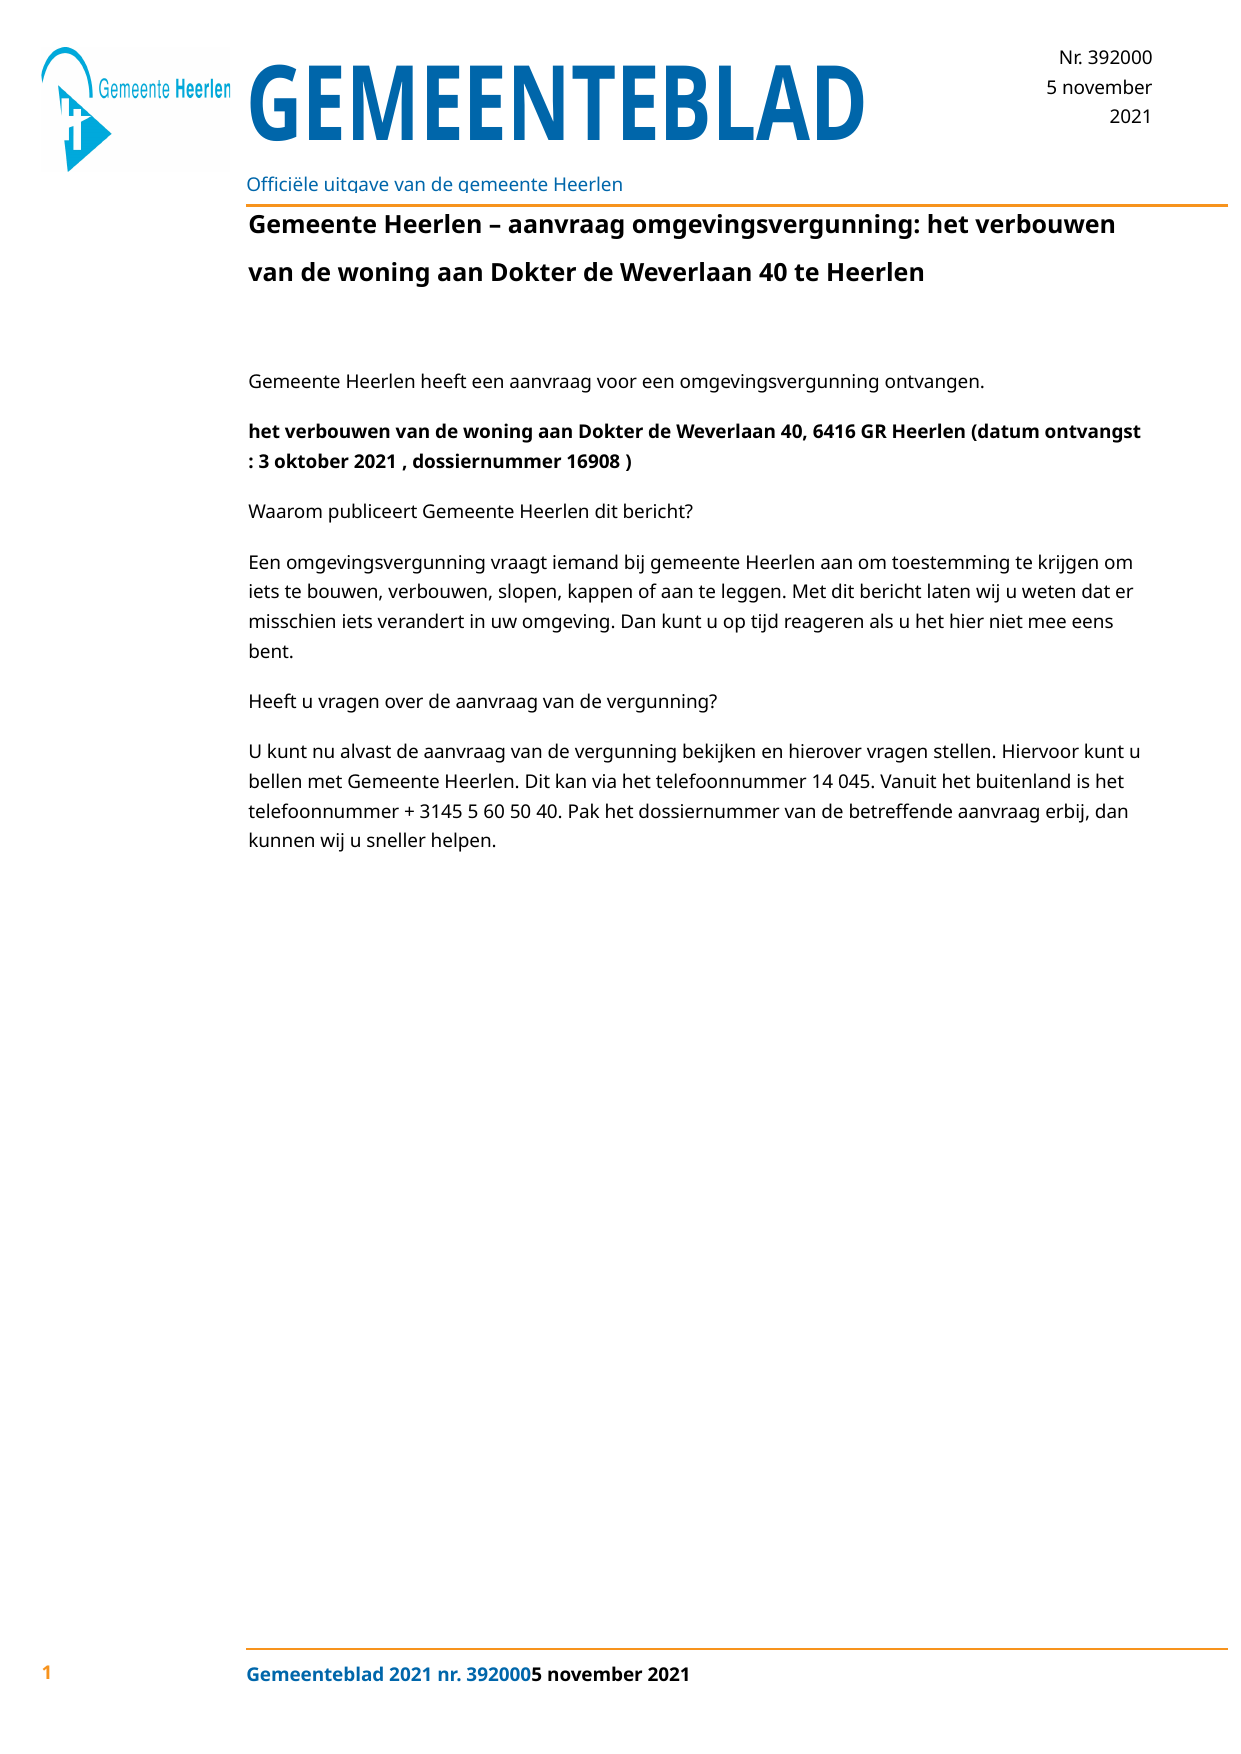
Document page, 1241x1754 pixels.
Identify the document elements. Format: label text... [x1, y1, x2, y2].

text Gemeente Heerlen – aanvraag omgevingsvergunning: het verbouwen van de woning aan Dokter de Weverlaan 40 te Heerlen [248, 207, 1152, 288]
text het verbouwen van de woning aan Dokter de Weverlaan 40, 6416 GR Heerlen (datum ontvangst : 3 oktober 2021 , dossiernummer 16908 ) [248, 419, 1152, 474]
text U kunt nu alvast de aanvraag van de vergunning bekijken en hierover vragen stellen. Hiervoor kunt u bellen met Gemeente Heerlen. Dit kan via het telefoonnummer 14 045. Vanuit het buitenland is het telefoonnummer + 3145 5 60 50 40. Pak het dossiernummer van de betreffende aanvraag erbij, dan kunnen wij u sneller helpen. [248, 739, 1152, 853]
text Heeft u vragen over de aanvraag van de vergunning? [248, 688, 1152, 714]
text Gemeente Heerlen heeft een aanvraag voor een omgevingsvergunning ontvangen. [248, 368, 1152, 394]
text Waarom publiceert Gemeente Heerlen dit bericht? [248, 499, 1152, 524]
picture [41, 47, 59, 70]
picture [41, 47, 231, 172]
text Een omgevingsvergunning vraagt iemand bij gemeente Heerlen aan om toestemming te krijgen om iets te bouwen, verbouwen, slopen, kappen of aan te leggen. Met dit bericht laten wij u weten dat er misschien iets verandert in uw omgeving. Dan kunt u op tijd reageren als u het hier niet mee eens bent. [248, 549, 1152, 664]
